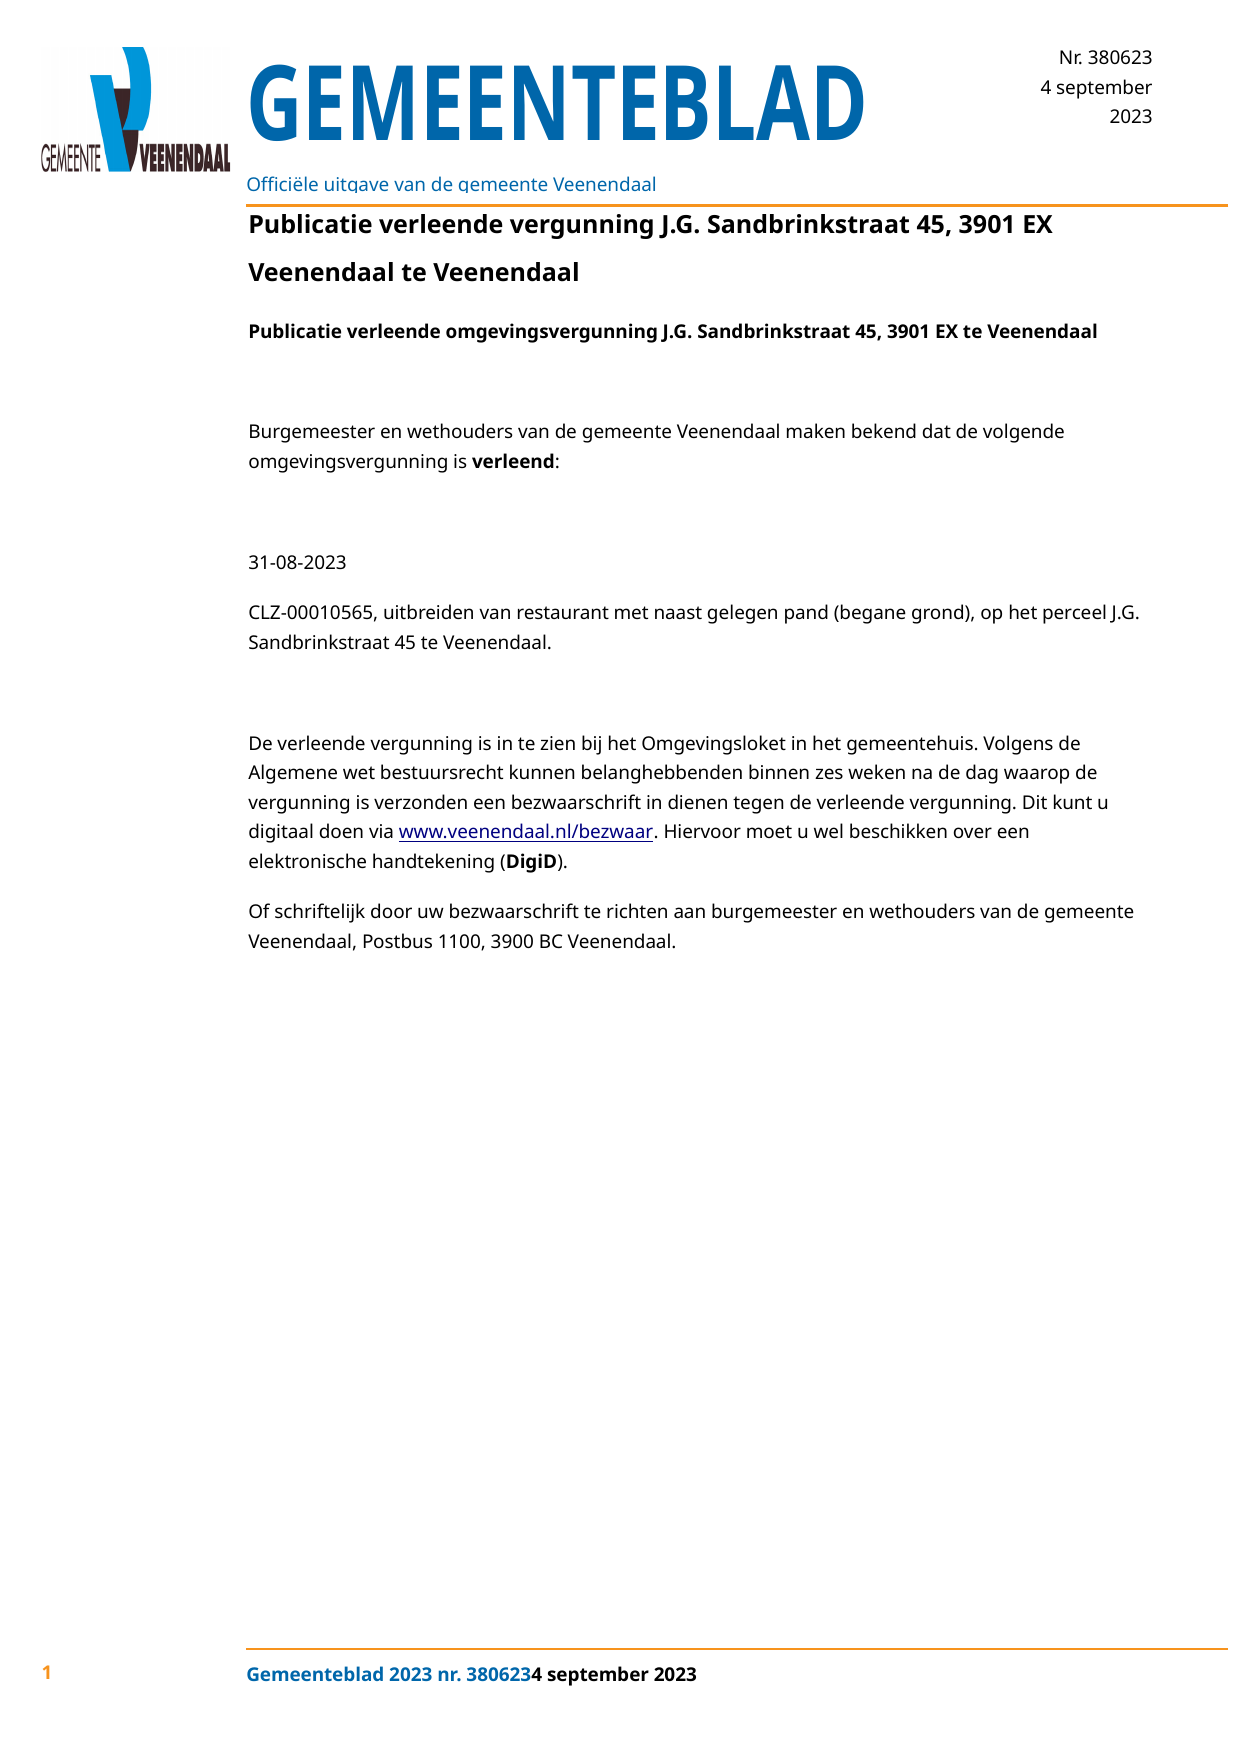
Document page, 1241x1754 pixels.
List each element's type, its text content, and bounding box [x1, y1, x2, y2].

text Publicatie verleende omgevingsvergunning J.G. Sandbrinkstraat 45, 3901 EX te Veenendaal [248, 318, 1152, 344]
text Burgemeester en wethouders van de gemeente Veenendaal maken bekend dat de volgende omgevingsvergunning is verleend: [248, 419, 1152, 474]
text Of schriftelijk door uw bezwaarschrift te richten aan burgemeester en wethouders van de gemeente Veenendaal, Postbus 1100, 3900 BC Veenendaal. [248, 899, 1152, 954]
picture [123, 47, 231, 172]
text Publicatie verleende vergunning J.G. Sandbrinkstraat 45, 3901 EX Veenendaal te Veenendaal [248, 207, 1152, 288]
picture [41, 47, 130, 172]
text De verleende vergunning is in te zien bij het Omgevingsloket in het gemeentehuis. Volgens de Algemene wet bestuursrecht kunnen belanghebbenden binnen zes weken na de dag waarop de vergunning is verzonden een bezwaarschrift in dienen tegen de verleende vergunning. Dit kunt u digitaal doen via www.veenendaal.nl/bezwaar. Hiervoor moet u wel beschikken over een elektronische handtekening (DigiD). [248, 730, 1152, 874]
text 31-08-2023 [248, 549, 1152, 575]
text CLZ-00010565, uitbreiden van restaurant met naast gelegen pand (begane grond), op het perceel J.G. Sandbrinkstraat 45 te Veenendaal. [248, 599, 1152, 655]
